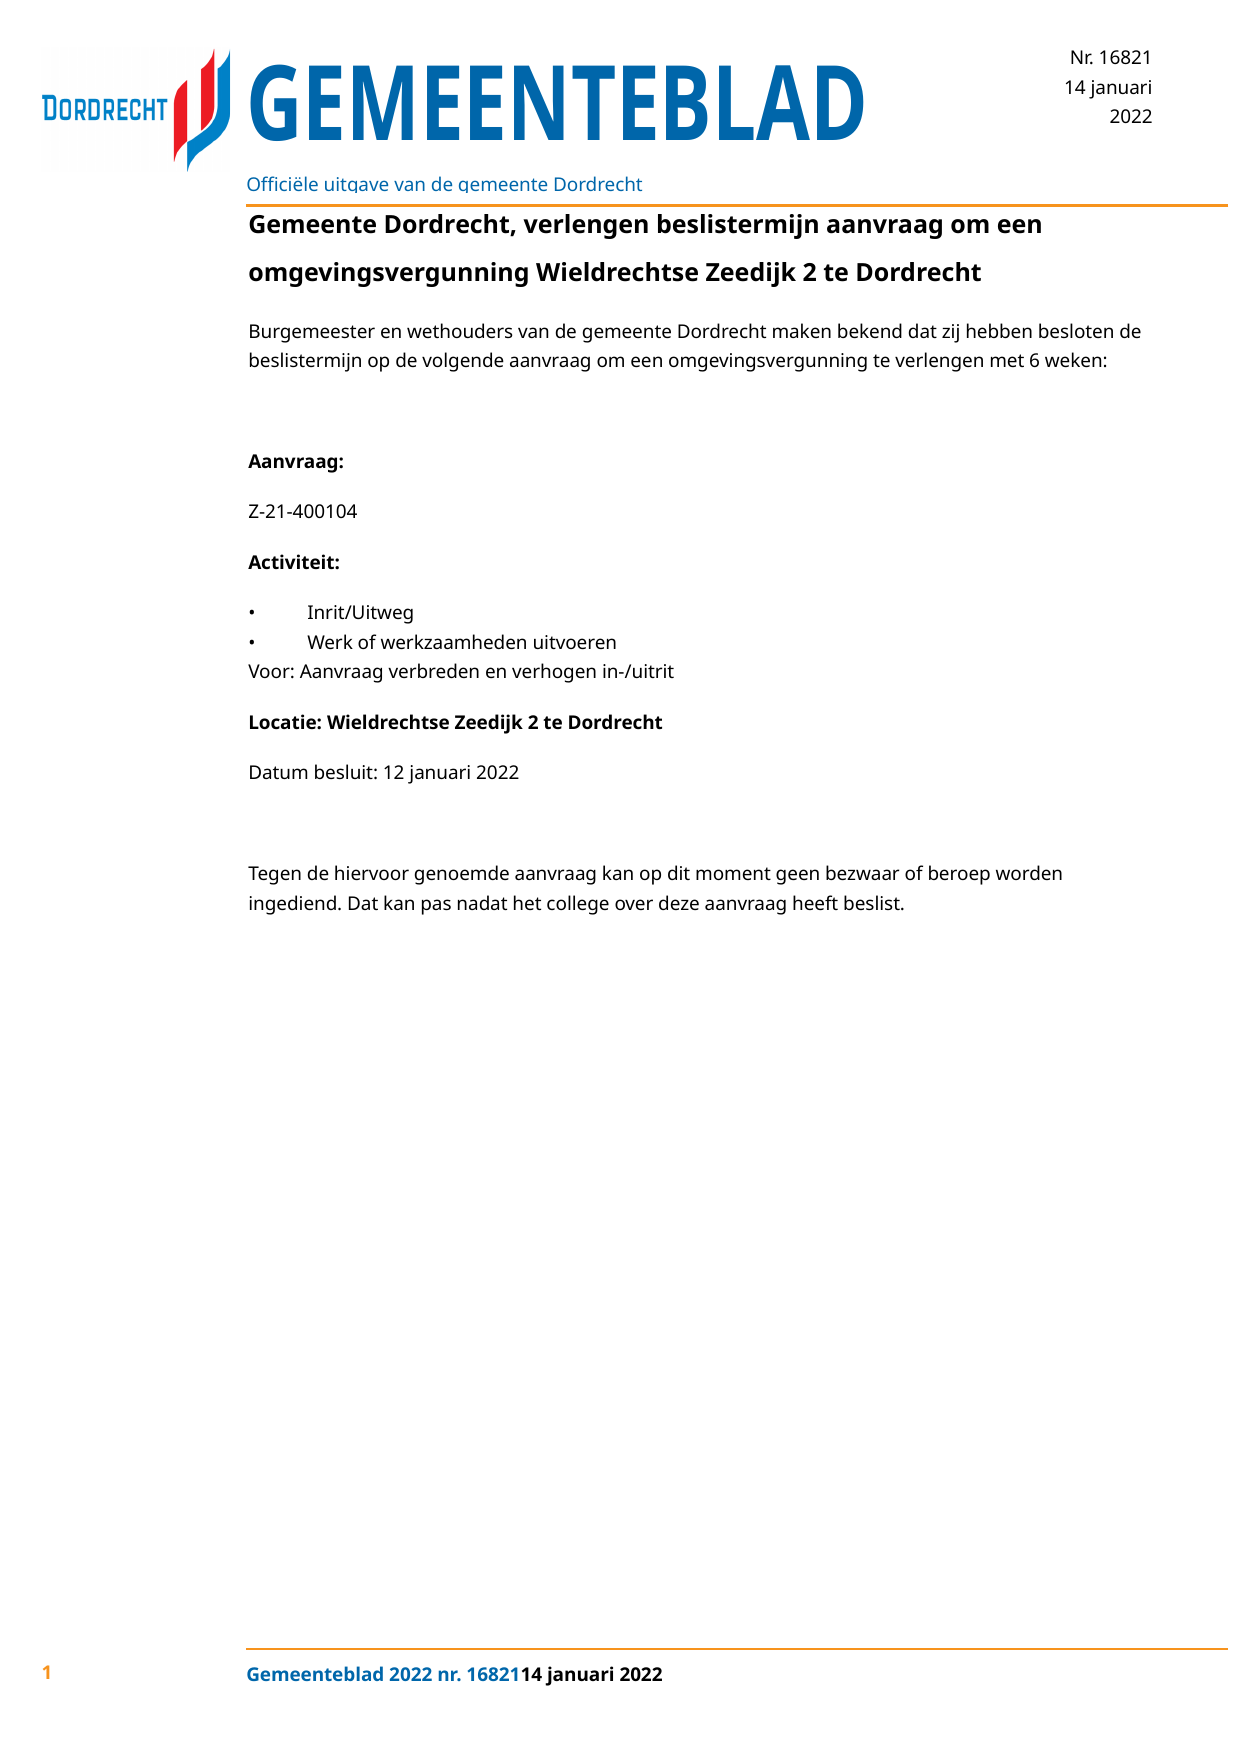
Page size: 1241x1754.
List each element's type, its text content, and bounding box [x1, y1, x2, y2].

text Locatie: Wieldrechtse Zeedijk 2 te Dordrecht [248, 709, 1152, 735]
list Inrit/Uitweg [248, 599, 1152, 625]
text Voor: Aanvraag verbreden en verhogen in-/uitrit [248, 659, 1152, 684]
list Werk of werkzaamheden uitvoeren [248, 629, 1152, 655]
text Gemeente Dordrecht, verlengen beslistermijn aanvraag om een omgevingsvergunning Wieldrechtse Zeedijk 2 te Dordrecht [248, 207, 1152, 288]
text Tegen de hiervoor genoemde aanvraag kan op dit moment geen bezwaar of beroep worden ingediend. Dat kan pas nadat het college over deze aanvraag heeft beslist. [248, 860, 1152, 916]
text Aanvraag: [248, 448, 1152, 474]
picture [41, 47, 231, 172]
text Burgemeester en wethouders van de gemeente Dordrecht maken bekend dat zij hebben besloten de beslistermijn op de volgende aanvraag om een omgevingsvergunning te verlengen met 6 weken: [248, 318, 1152, 373]
text Activiteit: [248, 549, 1152, 575]
text Datum besluit: 12 januari 2022 [248, 759, 1152, 785]
text Z-21-400104 [248, 499, 1152, 524]
